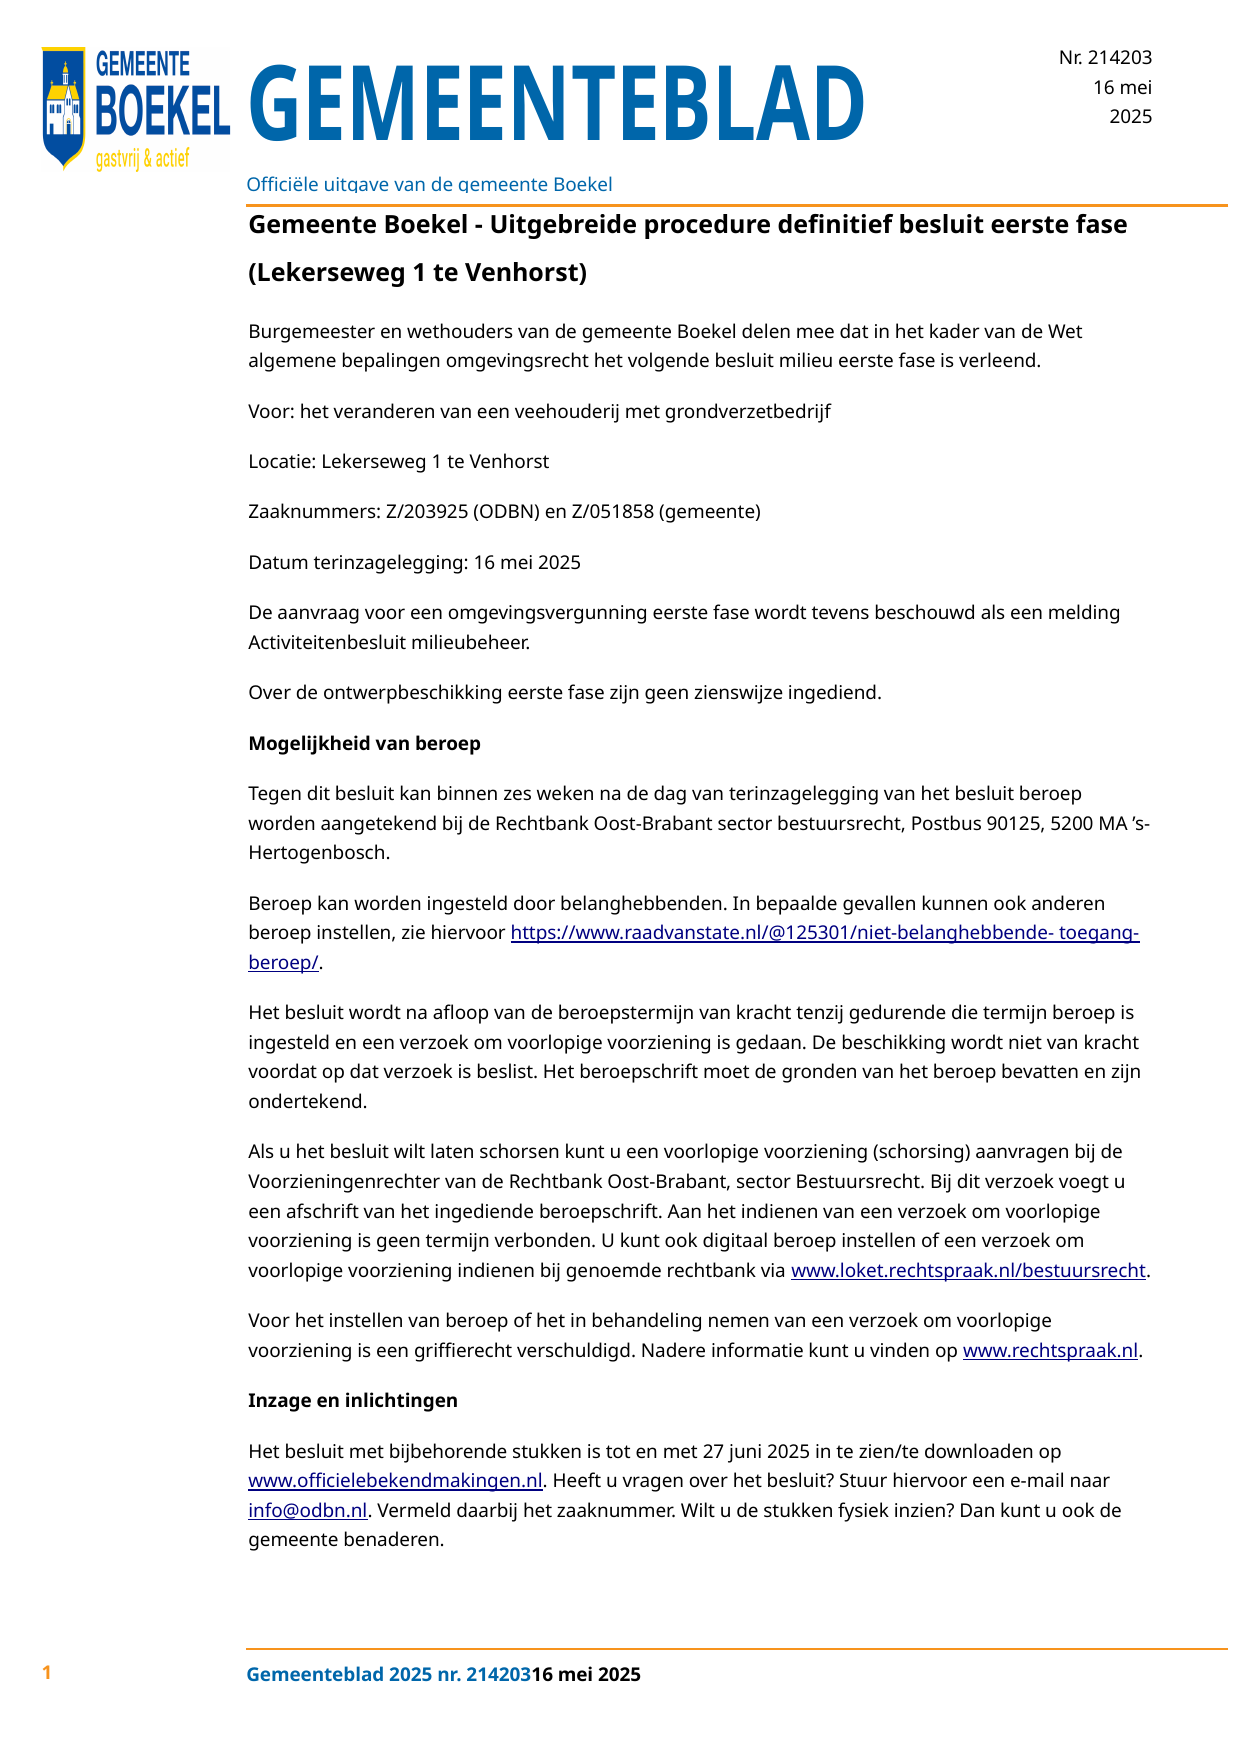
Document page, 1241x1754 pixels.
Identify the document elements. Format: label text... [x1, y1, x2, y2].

picture [41, 47, 231, 172]
text Over de ontwerpbeschikking eerste fase zijn geen zienswijze ingediend. [248, 679, 1152, 705]
text Locatie: Lekerseweg 1 te Venhorst [248, 448, 1152, 474]
text Burgemeester en wethouders van de gemeente Boekel delen mee dat in het kader van de Wet algemene bepalingen omgevingsrecht het volgende besluit milieu eerste fase is verleend. [248, 318, 1152, 373]
text De aanvraag voor een omgevingsvergunning eerste fase wordt tevens beschouwd als een melding Activiteitenbesluit milieubeheer. [248, 599, 1152, 655]
text Voor: het veranderen van een veehouderij met grondverzetbedrijf [248, 398, 1152, 424]
text Gemeente Boekel - Uitgebreide procedure definitief besluit eerste fase (Lekerseweg 1 te Venhorst) [248, 207, 1152, 288]
text Inzage en inlichtingen [248, 1387, 1152, 1413]
text Datum terinzagelegging: 16 mei 2025 [248, 549, 1152, 575]
text Zaaknummers: Z/203925 (ODBN) en Z/051858 (gemeente) [248, 499, 1152, 524]
text Beroep kan worden ingesteld door belanghebbenden. In bepaalde gevallen kunnen ook anderen beroep instellen, zie hiervoor https://www.raadvanstate.nl/@125301/niet-belanghebbende- toegang-beroep/. [248, 890, 1152, 975]
text Als u het besluit wilt laten schorsen kunt u een voorlopige voorziening (schorsing) aanvragen bij de Voorzieningenrechter van de Rechtbank Oost-Brabant, sector Bestuursrecht. Bij dit verzoek voegt u een afschrift van het ingediende beroepschrift. Aan het indienen van een verzoek om voorlopige voorziening is geen termijn verbonden. U kunt ook digitaal beroep instellen of een verzoek om voorlopige voorziening indienen bij genoemde rechtbank via www.loket.rechtspraak.nl/bestuursrecht. [248, 1139, 1152, 1283]
text Mogelijkheid van beroep [248, 730, 1152, 756]
text Voor het instellen van beroep of het in behandeling nemen van een verzoek om voorlopige voorziening is een griffierecht verschuldigd. Nadere informatie kunt u vinden op www.rechtspraak.nl. [248, 1307, 1152, 1363]
text Tegen dit besluit kan binnen zes weken na de dag van terinzagelegging van het besluit beroep worden aangetekend bij de Rechtbank Oost-Brabant sector bestuursrecht, Postbus 90125, 5200 MA ’s-Hertogenbosch. [248, 780, 1152, 865]
text Het besluit met bijbehorende stukken is tot en met 27 juni 2025 in te zien/te downloaden op www.officielebekendmakingen.nl. Heeft u vragen over het besluit? Stuur hiervoor een e-mail naar info@odbn.nl. Vermeld daarbij het zaaknummer. Wilt u de stukken fysiek inzien? Dan kunt u ook de gemeente benaderen. [248, 1438, 1152, 1552]
text Het besluit wordt na afloop van de beroepstermijn van kracht tenzij gedurende die termijn beroep is ingesteld en een verzoek om voorlopige voorziening is gedaan. De beschikking wordt niet van kracht voordat op dat verzoek is beslist. Het beroepschrift moet de gronden van het beroep bevatten en zijn ondertekend. [248, 999, 1152, 1114]
